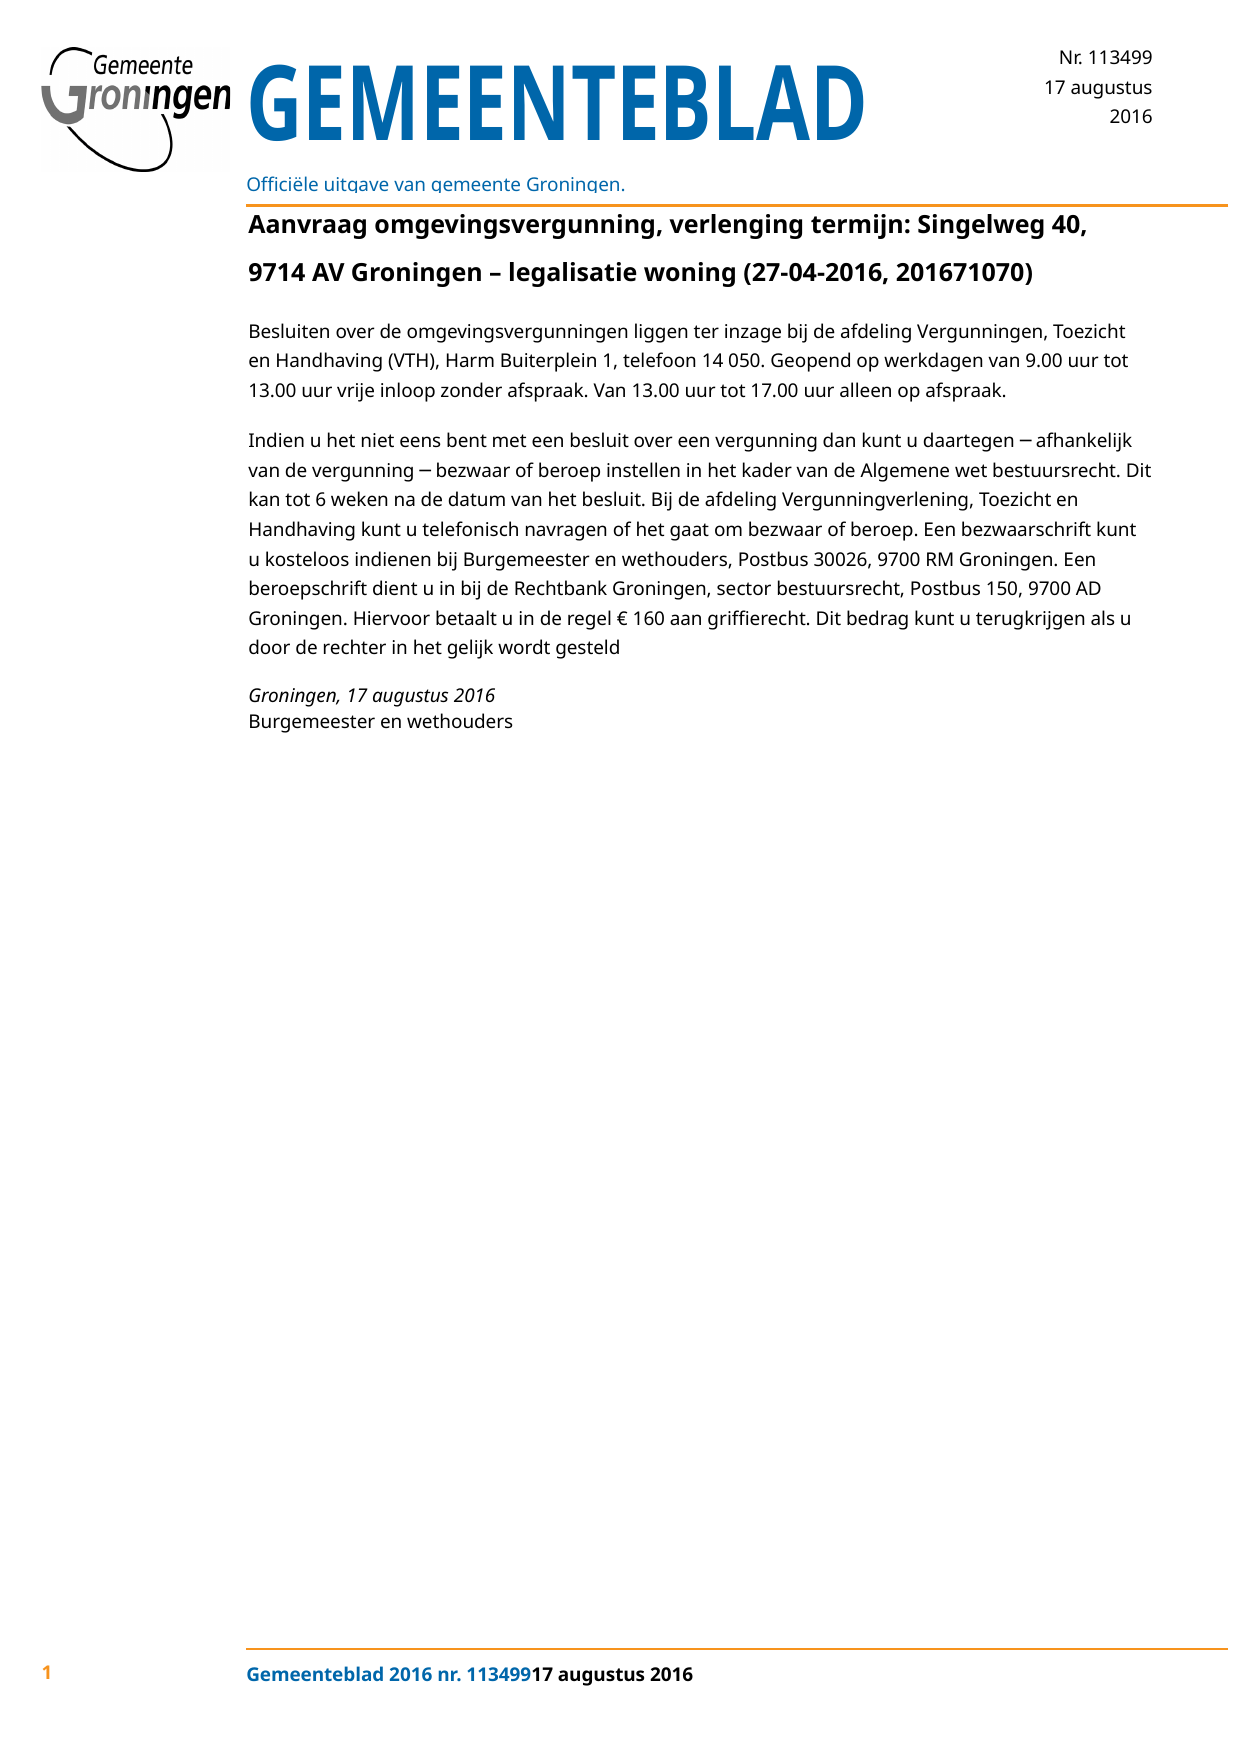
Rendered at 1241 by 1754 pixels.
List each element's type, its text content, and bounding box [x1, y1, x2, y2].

text Groningen, 17 augustus 2016 [248, 682, 1152, 708]
text Indien u het niet eens bent met een besluit over een vergunning dan kunt u daartegen ─ afhankelijk van de vergunning ─ bezwaar of beroep instellen in het kader van de Algemene wet bestuursrecht. Dit kan tot 6 weken na de datum van het besluit. Bij de afdeling Vergunningverlening, Toezicht en Handhaving kunt u telefonisch navragen of het gaat om bezwaar of beroep. Een bezwaarschrift kunt u kosteloos indienen bij Burgemeester en wethouders, Postbus 30026, 9700 RM Groningen. Een beroepschrift dient u in bij de Rechtbank Groningen, sector bestuursrecht, Postbus 150, 9700 AD Groningen. Hiervoor betaalt u in de regel € 160 aan griffierecht. Dit bedrag kunt u terugkrijgen als u door de rechter in het gelijk wordt gesteld [248, 427, 1152, 660]
text Aanvraag omgevingsvergunning, verlenging termijn: Singelweg 40, 9714 AV Groningen – legalisatie woning (27-04-2016, 201671070) [248, 207, 1152, 288]
picture [41, 47, 231, 172]
text Burgemeester en wethouders [248, 708, 1152, 734]
text Besluiten over de omgevingsvergunningen liggen ter inzage bij de afdeling Vergunningen, Toezicht en Handhaving (VTH), Harm Buiterplein 1, telefoon 14 050. Geopend op werkdagen van 9.00 uur tot 13.00 uur vrije inloop zonder afspraak. Van 13.00 uur tot 17.00 uur alleen op afspraak. [248, 318, 1152, 403]
